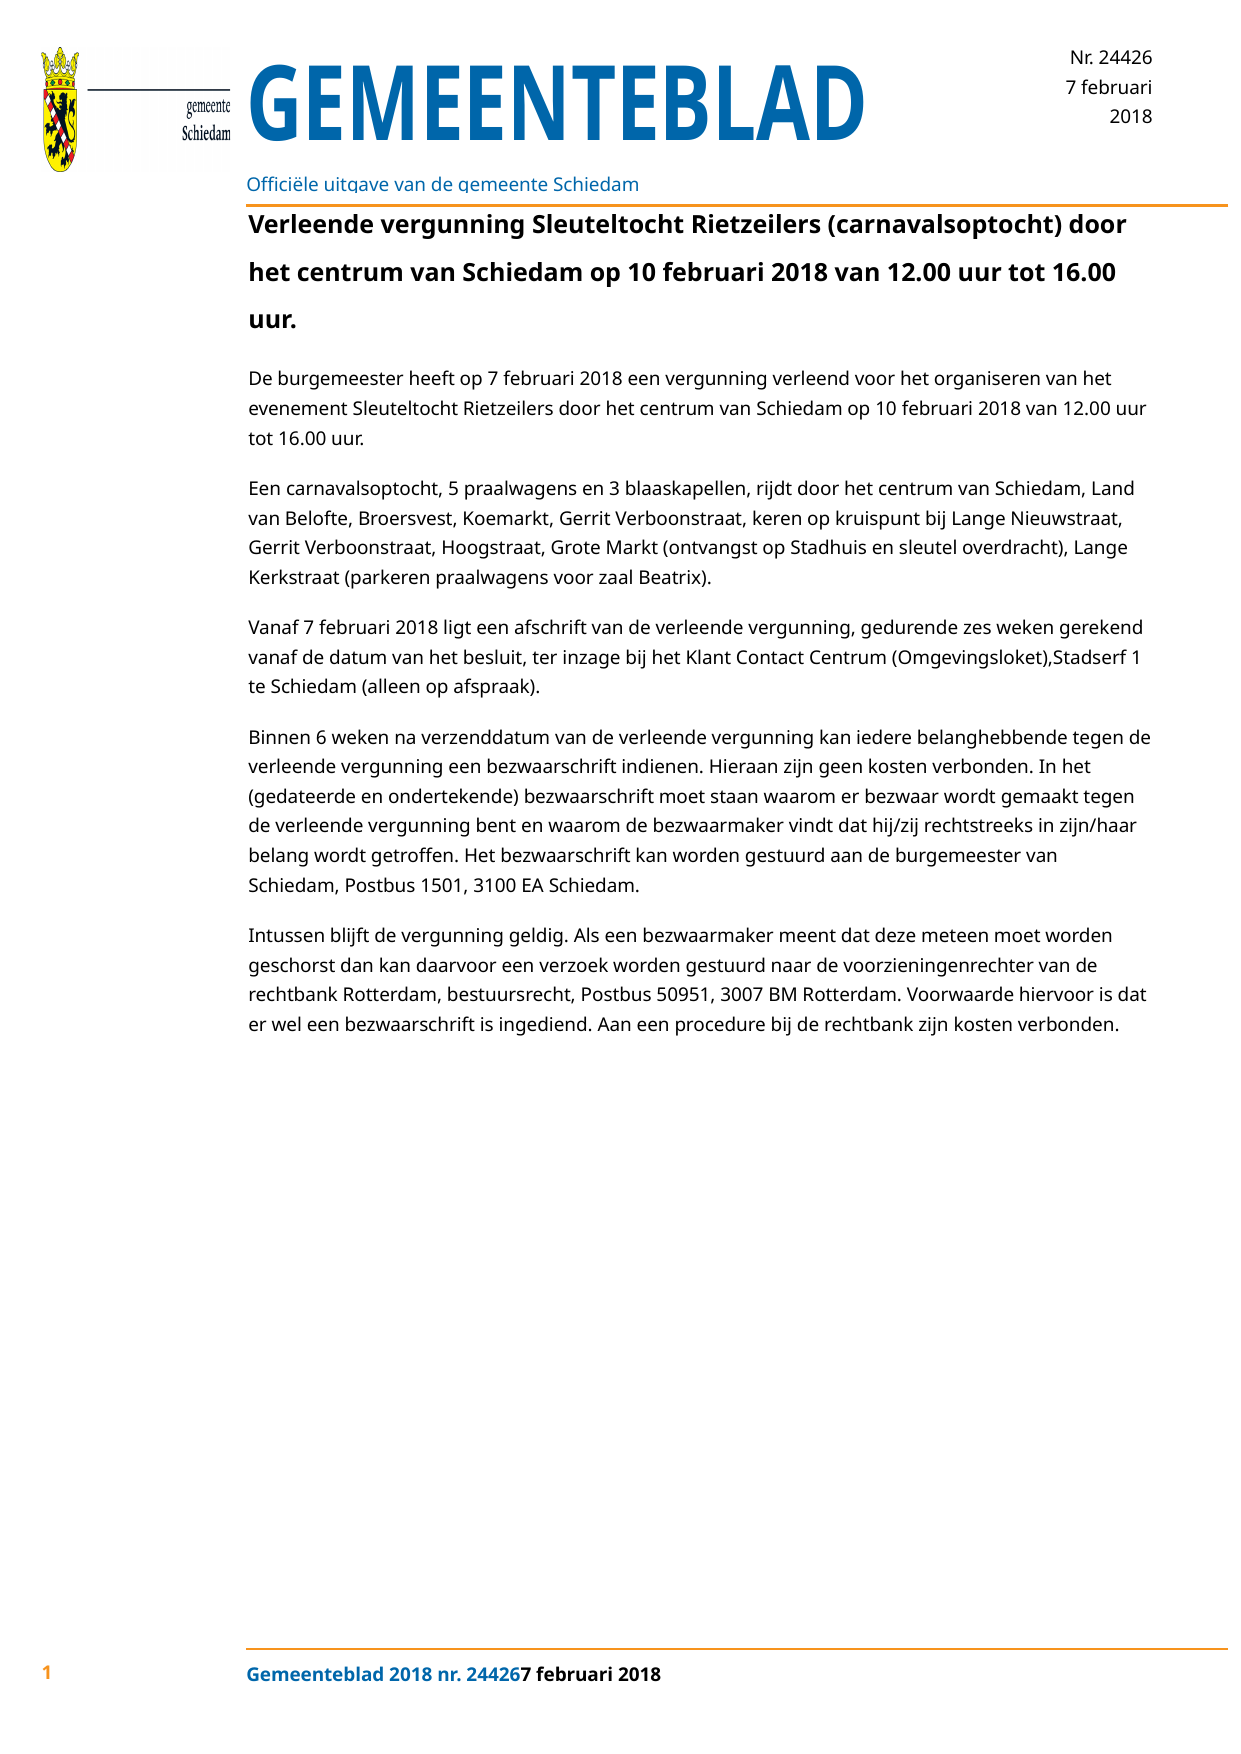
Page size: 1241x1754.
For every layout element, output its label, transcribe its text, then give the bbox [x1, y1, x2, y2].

text Verleende vergunning Sleuteltocht Rietzeilers (carnavalsoptocht) door het centrum van Schiedam op 10 februari 2018 van 12.00 uur tot 16.00 uur. [248, 207, 1152, 336]
text Binnen 6 weken na verzenddatum van de verleende vergunning kan iedere belanghebbende tegen de verleende vergunning een bezwaarschrift indienen. Hieraan zijn geen kosten verbonden. In het (gedateerde en ondertekende) bezwaarschrift moet staan waarom er bezwaar wordt gemaakt tegen de verleende vergunning bent en waarom de bezwaarmaker vindt dat hij/zij rechtstreeks in zijn/haar belang wordt getroffen. Het bezwaarschrift kan worden gestuurd aan de burgemeester van Schiedam, Postbus 1501, 3100 EA Schiedam. [248, 724, 1152, 897]
text Vanaf 7 februari 2018 ligt een afschrift van de verleende vergunning, gedurende zes weken gerekend vanaf de datum van het besluit, ter inzage bij het Klant Contact Centrum (Omgevingsloket),Stadserf 1 te Schiedam (alleen op afspraak). [248, 614, 1152, 699]
picture [41, 47, 231, 172]
text De burgemeester heeft op 7 februari 2018 een vergunning verleend voor het organiseren van het evenement Sleuteltocht Rietzeilers door het centrum van Schiedam op 10 februari 2018 van 12.00 uur tot 16.00 uur. [248, 366, 1152, 450]
text Een carnavalsoptocht, 5 praalwagens en 3 blaaskapellen, rijdt door het centrum van Schiedam, Land van Belofte, Broersvest, Koemarkt, Gerrit Verboonstraat, keren op kruispunt bij Lange Nieuwstraat, Gerrit Verboonstraat, Hoogstraat, Grote Markt (ontvangst op Stadhuis en sleutel overdracht), Lange Kerkstraat (parkeren praalwagens voor zaal Beatrix). [248, 475, 1152, 589]
text Intussen blijft de vergunning geldig. Als een bezwaarmaker meent dat deze meteen moet worden geschorst dan kan daarvoor een verzoek worden gestuurd naar de voorzieningenrechter van de rechtbank Rotterdam, bestuursrecht, Postbus 50951, 3007 BM Rotterdam. Voorwaarde hiervoor is dat er wel een bezwaarschrift is ingediend. Aan een procedure bij de rechtbank zijn kosten verbonden. [248, 922, 1152, 1037]
